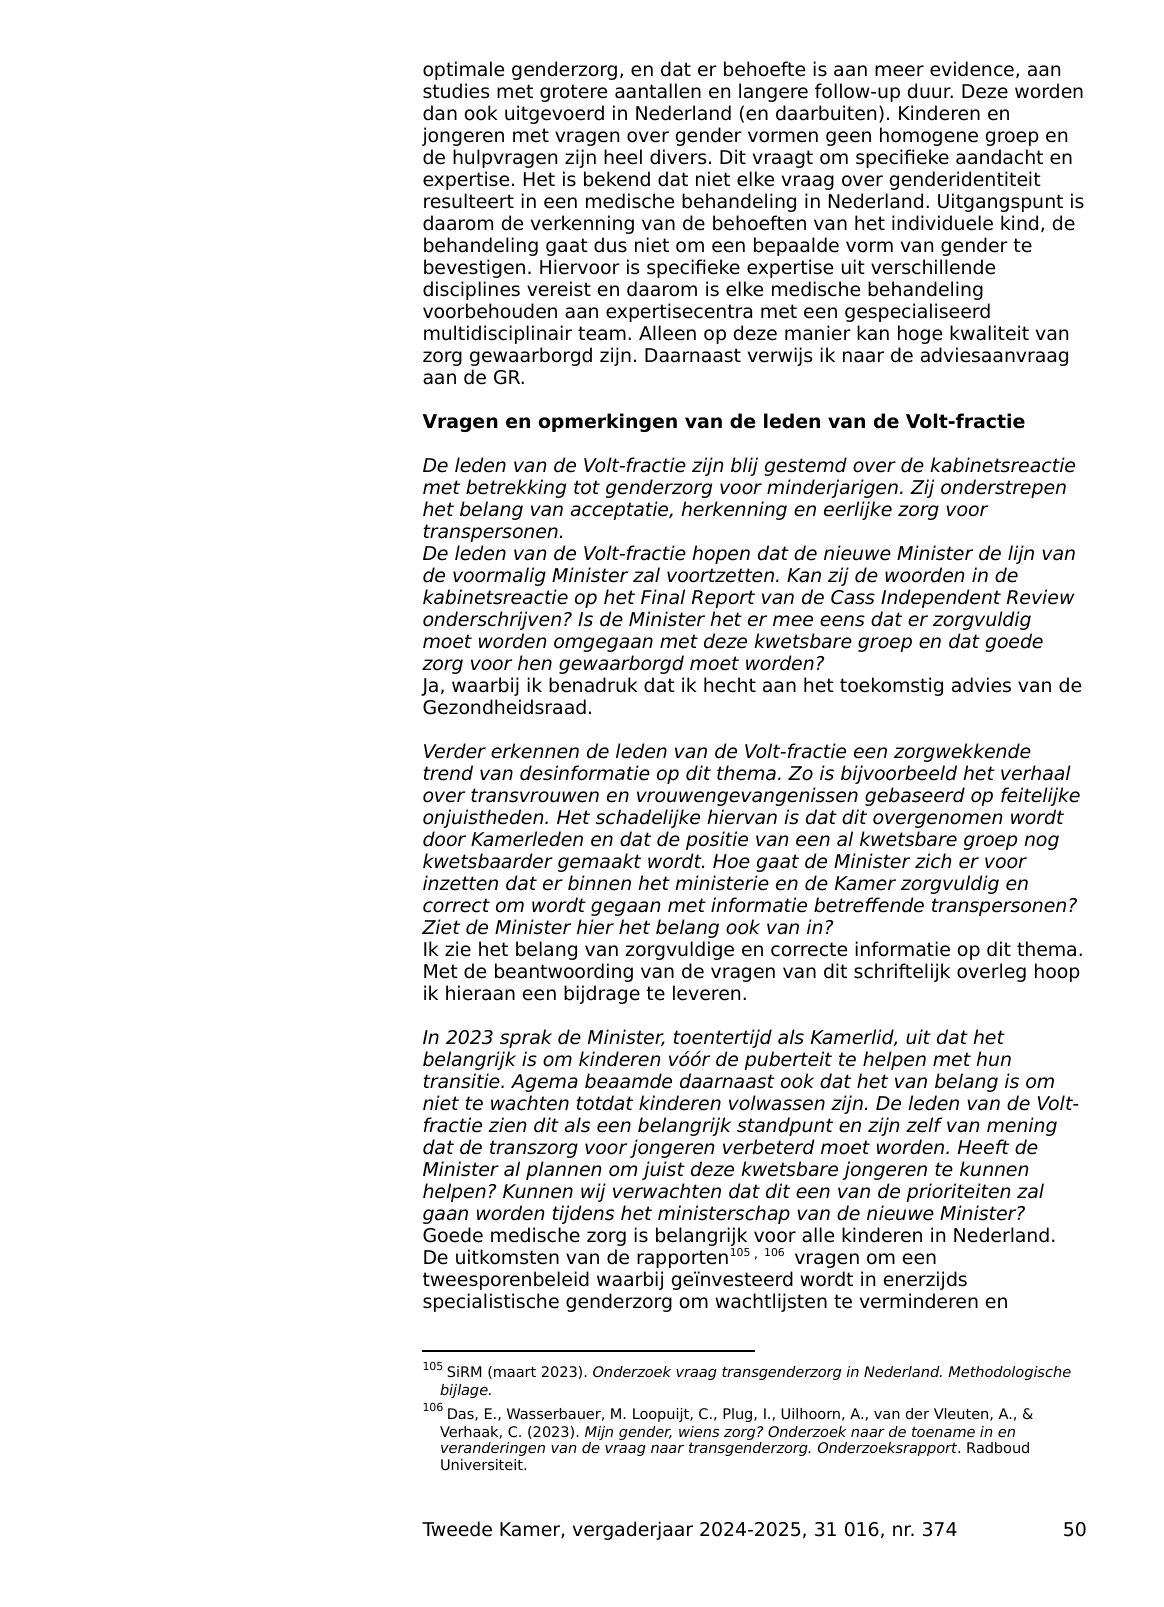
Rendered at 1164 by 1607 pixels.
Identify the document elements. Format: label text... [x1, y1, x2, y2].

text SiRM (maart 2023). Onderzoek vraag transgenderzorg in Nederland. Methodologische bijlage. [422, 1360, 1087, 1399]
subtitle Vragen en opmerkingen van de leden van de Volt-fractie [422, 411, 1087, 433]
text Verder erkennen de leden van de Volt-fractie een zorgwekkende trend van desinformatie op dit thema. Zo is bijvoorbeeld het verhaal over transvrouwen en vrouwengevangenissen gebaseerd op feitelijke onjuistheden. Het schadelijke hiervan is dat dit overgenomen wordt door Kamerleden en dat de positie van een al kwetsbare groep nog kwetsbaarder gemaakt wordt. Hoe gaat de Minister zich er voor inzetten dat er binnen het ministerie en de Kamer zorgvuldig en correct om wordt gegaan met informatie betreffende transpersonen? Ziet de Minister hier het belang ook van in? [422, 741, 1087, 939]
text optimale genderzorg, en dat er behoefte is aan meer evidence, aan studies met grotere aantallen en langere follow-up duur. Deze worden dan ook uitgevoerd in Nederland (en daarbuiten). Kinderen en jongeren met vragen over gender vormen geen homogene groep en de hulpvragen zijn heel divers. Dit vraagt om specifieke aandacht en expertise. Het is bekend dat niet elke vraag over genderidentiteit resulteert in een medische behandeling in Nederland. Uitgangspunt is daarom de verkenning van de behoeften van het individuele kind, de behandeling gaat dus niet om een bepaalde vorm van gender te bevestigen. Hiervoor is specifieke expertise uit verschillende disciplines vereist en daarom is elke medische behandeling voorbehouden aan expertisecentra met een gespecialiseerd multidisciplinair team. Alleen op deze manier kan hoge kwaliteit van zorg gewaarborgd zijn. Daarnaast verwijs ik naar de adviesaanvraag aan de GR. [422, 59, 1087, 389]
text De leden van de Volt-fractie hopen dat de nieuwe Minister de lijn van de voormalig Minister zal voortzetten. Kan zij de woorden in de kabinetsreactie op het Final Report van de Cass Independent Review onderschrijven? Is de Minister het er mee eens dat er zorgvuldig moet worden omgegaan met deze kwetsbare groep en dat goede zorg voor hen gewaarborgd moet worden? [422, 543, 1087, 675]
text Ja, waarbij ik benadruk dat ik hecht aan het toekomstig advies van de Gezondheidsraad. [422, 675, 1087, 719]
text In 2023 sprak de Minister, toentertijd als Kamerlid, uit dat het belangrijk is om kinderen vóór de puberteit te helpen met hun transitie. Agema beaamde daarnaast ook dat het van belang is om niet te wachten totdat kinderen volwassen zijn. De leden van de Volt-fractie zien dit als een belangrijk standpunt en zijn zelf van mening dat de transzorg voor jongeren verbeterd moet worden. Heeft de Minister al plannen om juist deze kwetsbare jongeren te kunnen helpen? Kunnen wij verwachten dat dit een van de prioriteiten zal gaan worden tijdens het ministerschap van de nieuwe Minister? [422, 1027, 1087, 1225]
text De leden van de Volt-fractie zijn blij gestemd over de kabinetsreactie met betrekking tot genderzorg voor minderjarigen. Zij onderstrepen het belang van acceptatie, herkenning en eerlijke zorg voor transpersonen. [422, 455, 1087, 543]
text Ik zie het belang van zorgvuldige en correcte informatie op dit thema. Met de beantwoording van de vragen van dit schriftelijk overleg hoop ik hieraan een bijdrage te leveren. [422, 939, 1087, 1005]
text Goede medische zorg is belangrijk voor alle kinderen in Nederland. De uitkomsten van de rapporten, vragen om een tweesporenbeleid waarbij geïnvesteerd wordt in enerzijds specialistische genderzorg om wachtlijsten te verminderen en [422, 1225, 1087, 1313]
text Das, E., Wasserbauer, M. Loopuijt, C., Plug, I., Uilhoorn, A., van der Vleuten, A., & Verhaak, C. (2023). Mijn gender, wiens zorg? Onderzoek naar de toename in en veranderingen van de vraag naar transgenderzorg. Onderzoeksrapport. Radboud Universiteit. [422, 1402, 1087, 1474]
